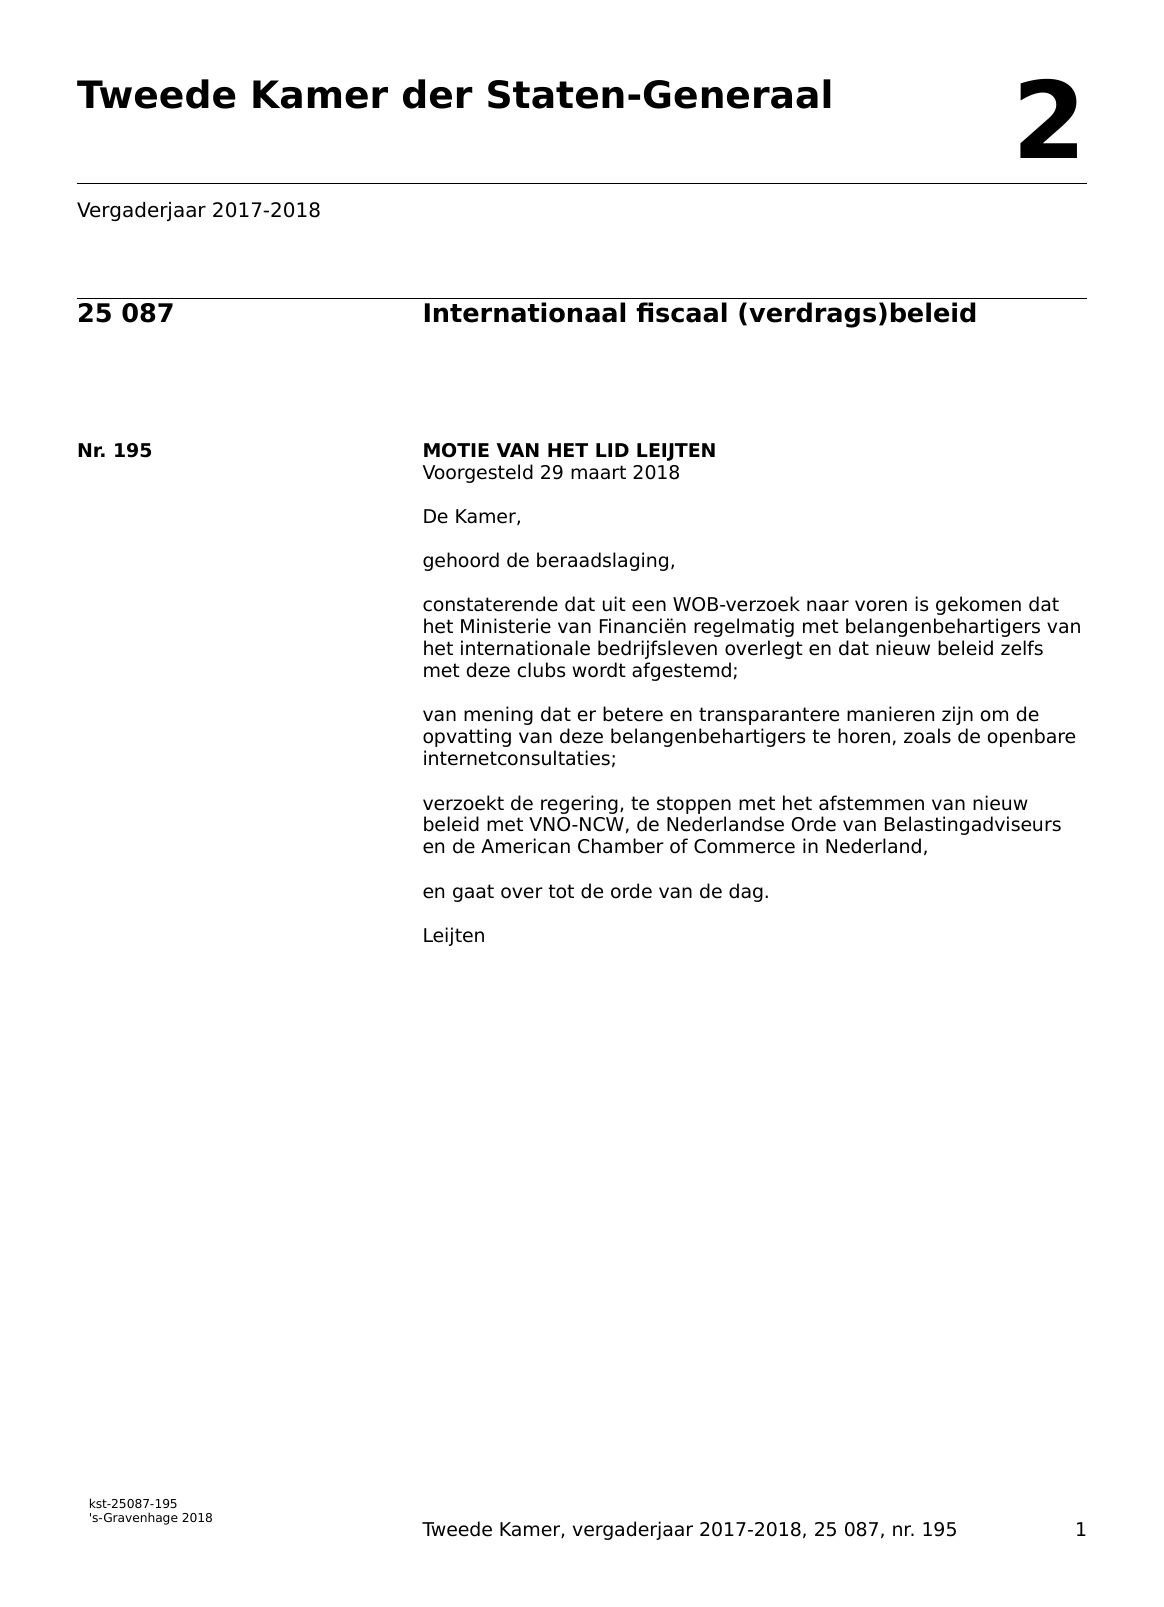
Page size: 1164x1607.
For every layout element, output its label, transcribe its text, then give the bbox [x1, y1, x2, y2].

text Leijten [422, 925, 1087, 947]
text 's-Gravenhage 2018 [88, 1511, 323, 1525]
table_header Tweede Kamer der Staten-Generaal [77, 59, 886, 183]
text De Kamer, [422, 506, 1087, 528]
table_cell Vergaderjaar 2017-2018 [77, 184, 1087, 298]
text en gaat over tot de orde van de dag. [422, 881, 1087, 902]
text gehoord de beraadslaging, [422, 550, 1087, 572]
table_header 2 [886, 59, 1087, 183]
subtitle 25 087 Internationaal fiscaal (verdrags)beleid [77, 299, 1087, 329]
text van mening dat er betere en transparantere manieren zijn om de opvatting van deze belangenbehartigers te horen, zoals de openbare internetconsultaties; [422, 704, 1087, 770]
text Voorgesteld 29 maart 2018 [422, 462, 1087, 484]
text kst-25087-195 [88, 1497, 323, 1511]
text constaterende dat uit een WOB-verzoek naar voren is gekomen dat het Ministerie van Financiën regelmatig met belangenbehartigers van het internationale bedrijfsleven overlegt en dat nieuw beleid zelfs met deze clubs wordt afgestemd; [422, 594, 1087, 682]
text verzoekt de regering, te stoppen met het afstemmen van nieuw beleid met VNO-NCW, de Nederlandse Orde van Belastingadviseurs en de American Chamber of Commerce in Nederland, [422, 792, 1087, 858]
subtitle Nr. 195 MOTIE VAN HET LID LEIJTEN [77, 440, 1087, 462]
